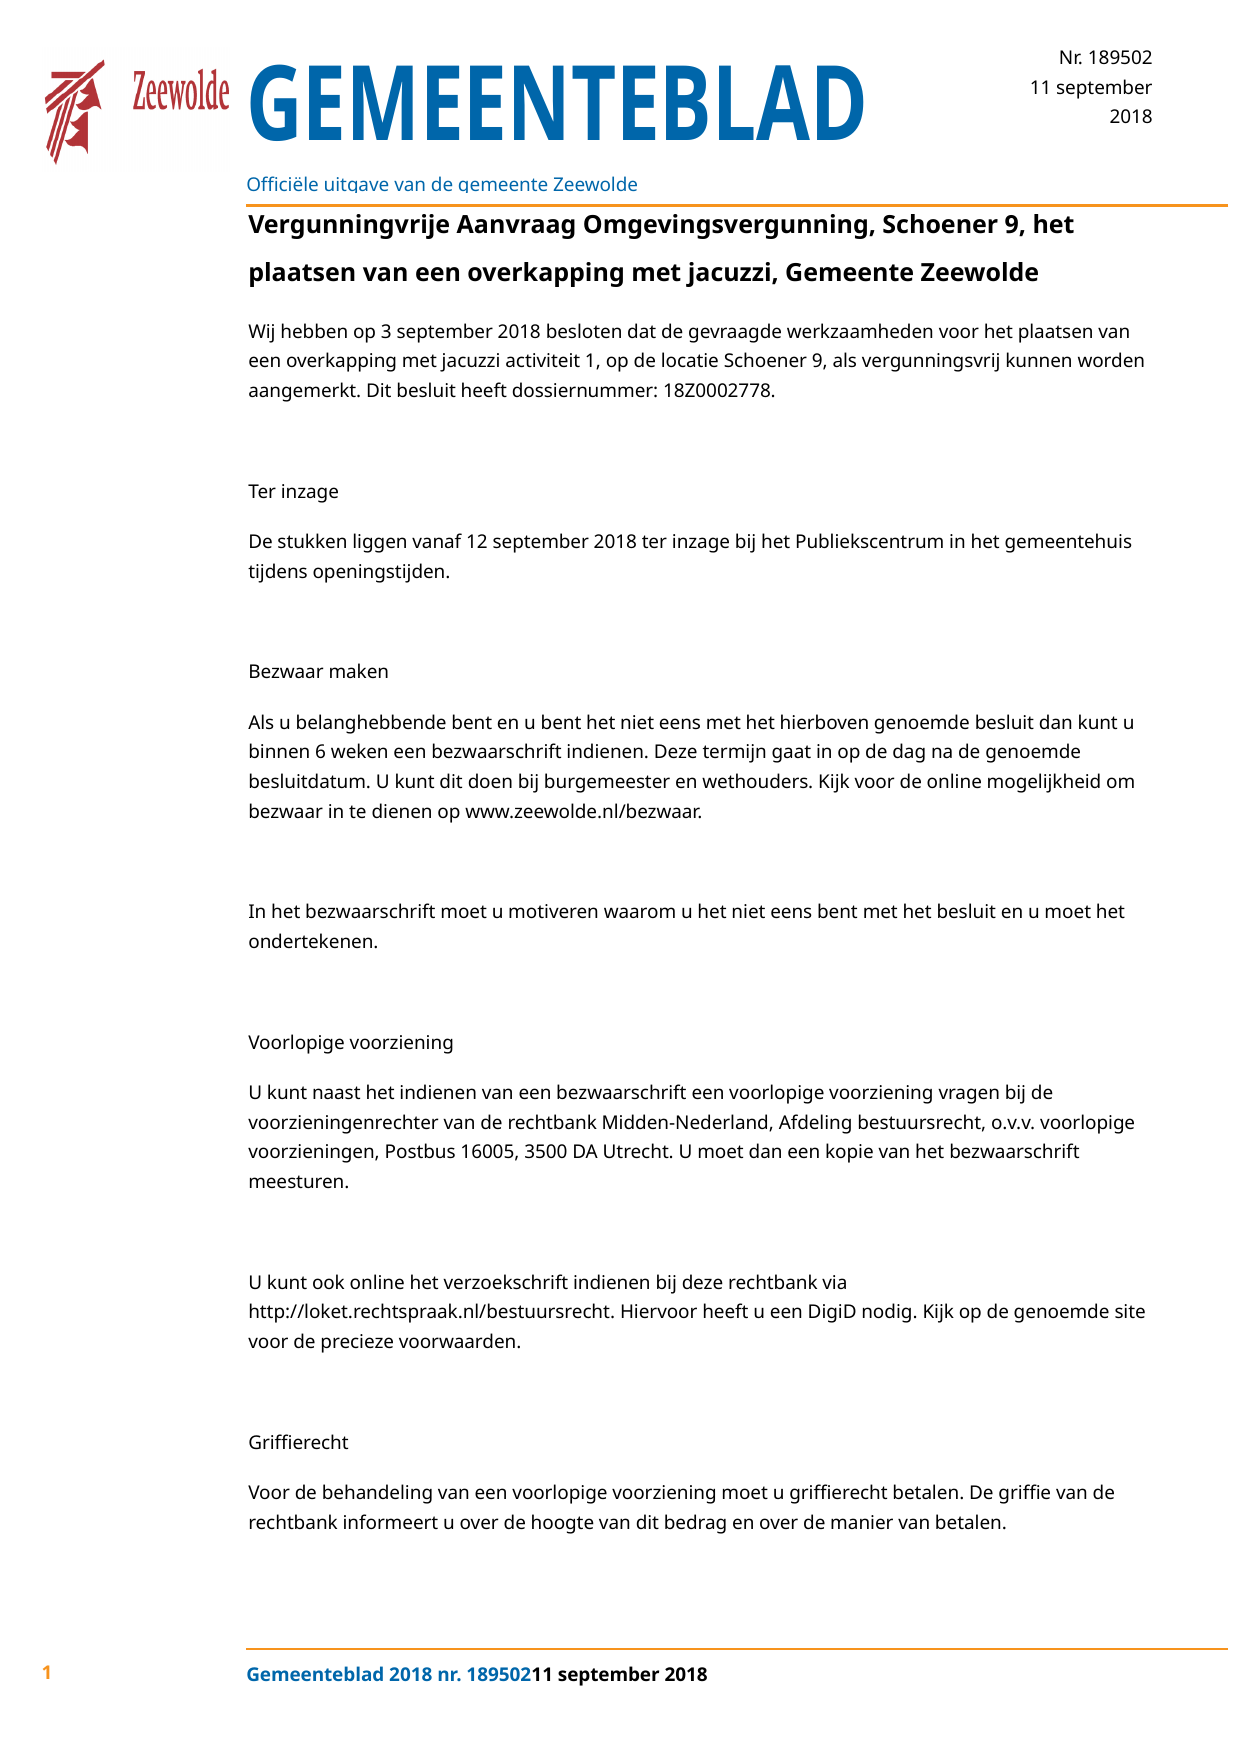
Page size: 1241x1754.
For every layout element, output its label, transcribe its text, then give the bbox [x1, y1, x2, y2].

text Voor de behandeling van een voorlopige voorziening moet u griffierecht betalen. De griffie van de rechtbank informeert u over de hoogte van dit bedrag en over de manier van betalen. [248, 1479, 1152, 1535]
text Als u belanghebbende bent en u bent het niet eens met het hierboven genoemde besluit dan kunt u binnen 6 weken een bezwaarschrift indienen. Deze termijn gaat in op de dag na de genoemde besluitdatum. U kunt dit doen bij burgemeester en wethouders. Kijk voor de online mogelijkheid om bezwaar in te dienen op www.zeewolde.nl/bezwaar. [248, 709, 1152, 824]
text Ter inzage [248, 478, 1152, 504]
text Vergunningvrije Aanvraag Omgevingsvergunning, Schoener 9, het plaatsen van een overkapping met jacuzzi, Gemeente Zeewolde [248, 207, 1152, 288]
text U kunt ook online het verzoekschrift indienen bij deze rechtbank via http://loket.rechtspraak.nl/bestuursrecht. Hiervoor heeft u een DigiD nodig. Kijk op de genoemde site voor de precieze voorwaarden. [248, 1269, 1152, 1354]
text Bezwaar maken [248, 659, 1152, 684]
text In het bezwaarschrift moet u motiveren waarom u het niet eens bent met het besluit en u moet het ondertekenen. [248, 899, 1152, 954]
text Wij hebben op 3 september 2018 besloten dat de gevraagde werkzaamheden voor het plaatsen van een overkapping met jacuzzi activiteit 1, op de locatie Schoener 9, als vergunningsvrij kunnen worden aangemerkt. Dit besluit heeft dossiernummer: 18Z0002778. [248, 318, 1152, 403]
text Griffierecht [248, 1429, 1152, 1455]
text U kunt naast het indienen van een bezwaarschrift een voorlopige voorziening vragen bij de voorzieningenrechter van de rechtbank Midden-Nederland, Afdeling bestuursrecht, o.v.v. voorlopige voorzieningen, Postbus 16005, 3500 DA Utrecht. U moet dan een kopie van het bezwaarschrift meesturen. [248, 1079, 1152, 1194]
text De stukken liggen vanaf 12 september 2018 ter inzage bij het Publiekscentrum in het gemeentehuis tijdens openingstijden. [248, 528, 1152, 584]
picture [41, 47, 231, 172]
text Voorlopige voorziening [248, 1029, 1152, 1055]
